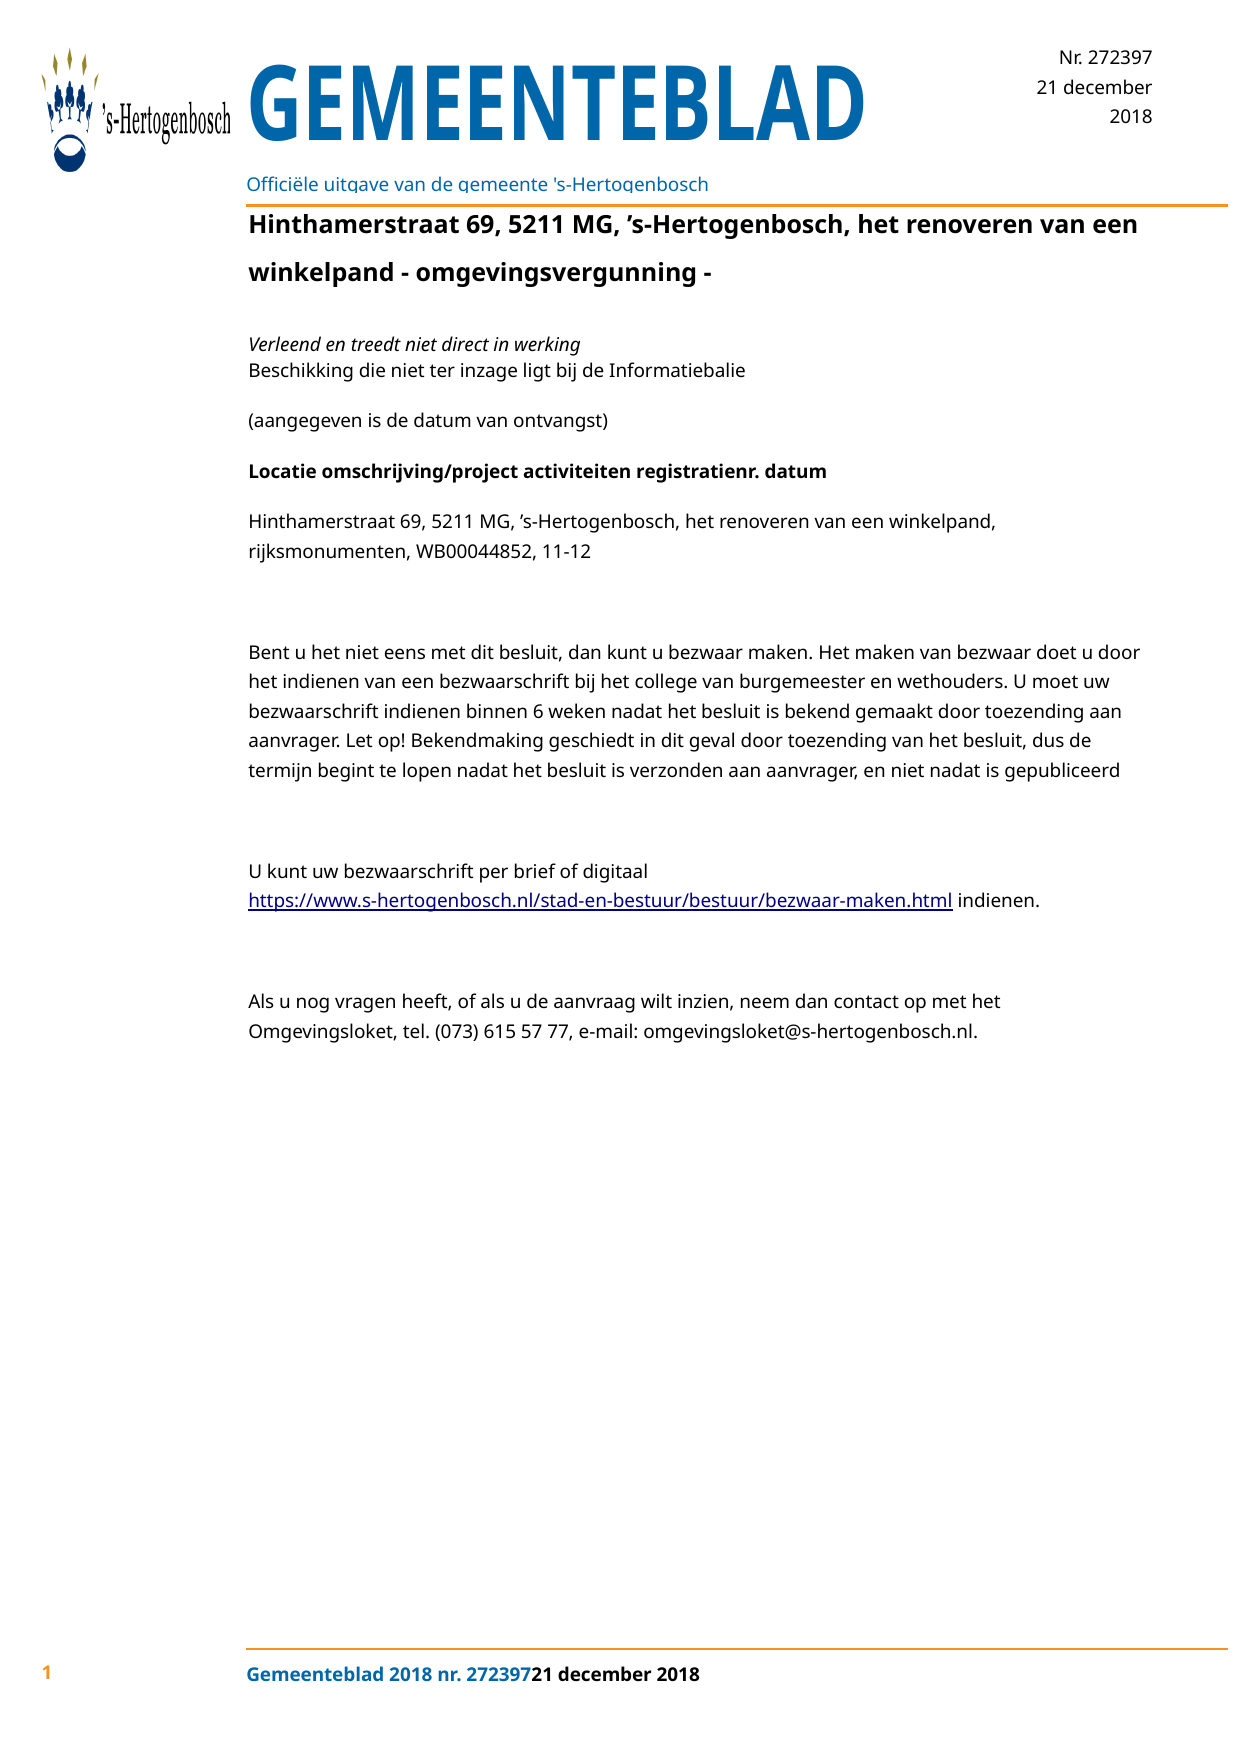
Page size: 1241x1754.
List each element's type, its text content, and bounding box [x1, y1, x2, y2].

text Beschikking die niet ter inzage ligt bij de Informatiebalie [248, 357, 1152, 383]
text Bent u het niet eens met dit besluit, dan kunt u bezwaar maken. Het maken van bezwaar doet u door het indienen van een bezwaarschrift bij het college van burgemeester en wethouders. U moet uw bezwaarschrift indienen binnen 6 weken nadat het besluit is bekend gemaakt door toezending aan aanvrager. Let op! Bekendmaking geschiedt in dit geval door toezending van het besluit, dus de termijn begint te lopen nadat het besluit is verzonden aan aanvrager, en niet nadat is gepubliceerd [248, 639, 1152, 783]
text (aangegeven is de datum van ontvangst) [248, 408, 1152, 433]
text Hinthamerstraat 69, 5211 MG, ’s-Hertogenbosch, het renoveren van een winkelpand, rijksmonumenten, WB00044852, 11-12 [248, 508, 1152, 564]
text Hinthamerstraat 69, 5211 MG, ’s-Hertogenbosch, het renoveren van een winkelpand - omgevingsvergunning - [248, 207, 1152, 288]
text Locatie omschrijving/project activiteiten registratienr. datum [248, 458, 1152, 484]
picture [41, 47, 231, 172]
text U kunt uw bezwaarschrift per brief of digitaal https://www.s-hertogenbosch.nl/stad-en-bestuur/bestuur/bezwaar-maken.html indienen. [248, 858, 1152, 913]
text Verleend en treedt niet direct in werking [248, 331, 1152, 357]
text Als u nog vragen heeft, of als u de aanvraag wilt inzien, neem dan contact op met het Omgevingsloket, tel. (073) 615 57 77, e-mail: omgevingsloket@s-hertogenbosch.nl. [248, 988, 1152, 1044]
